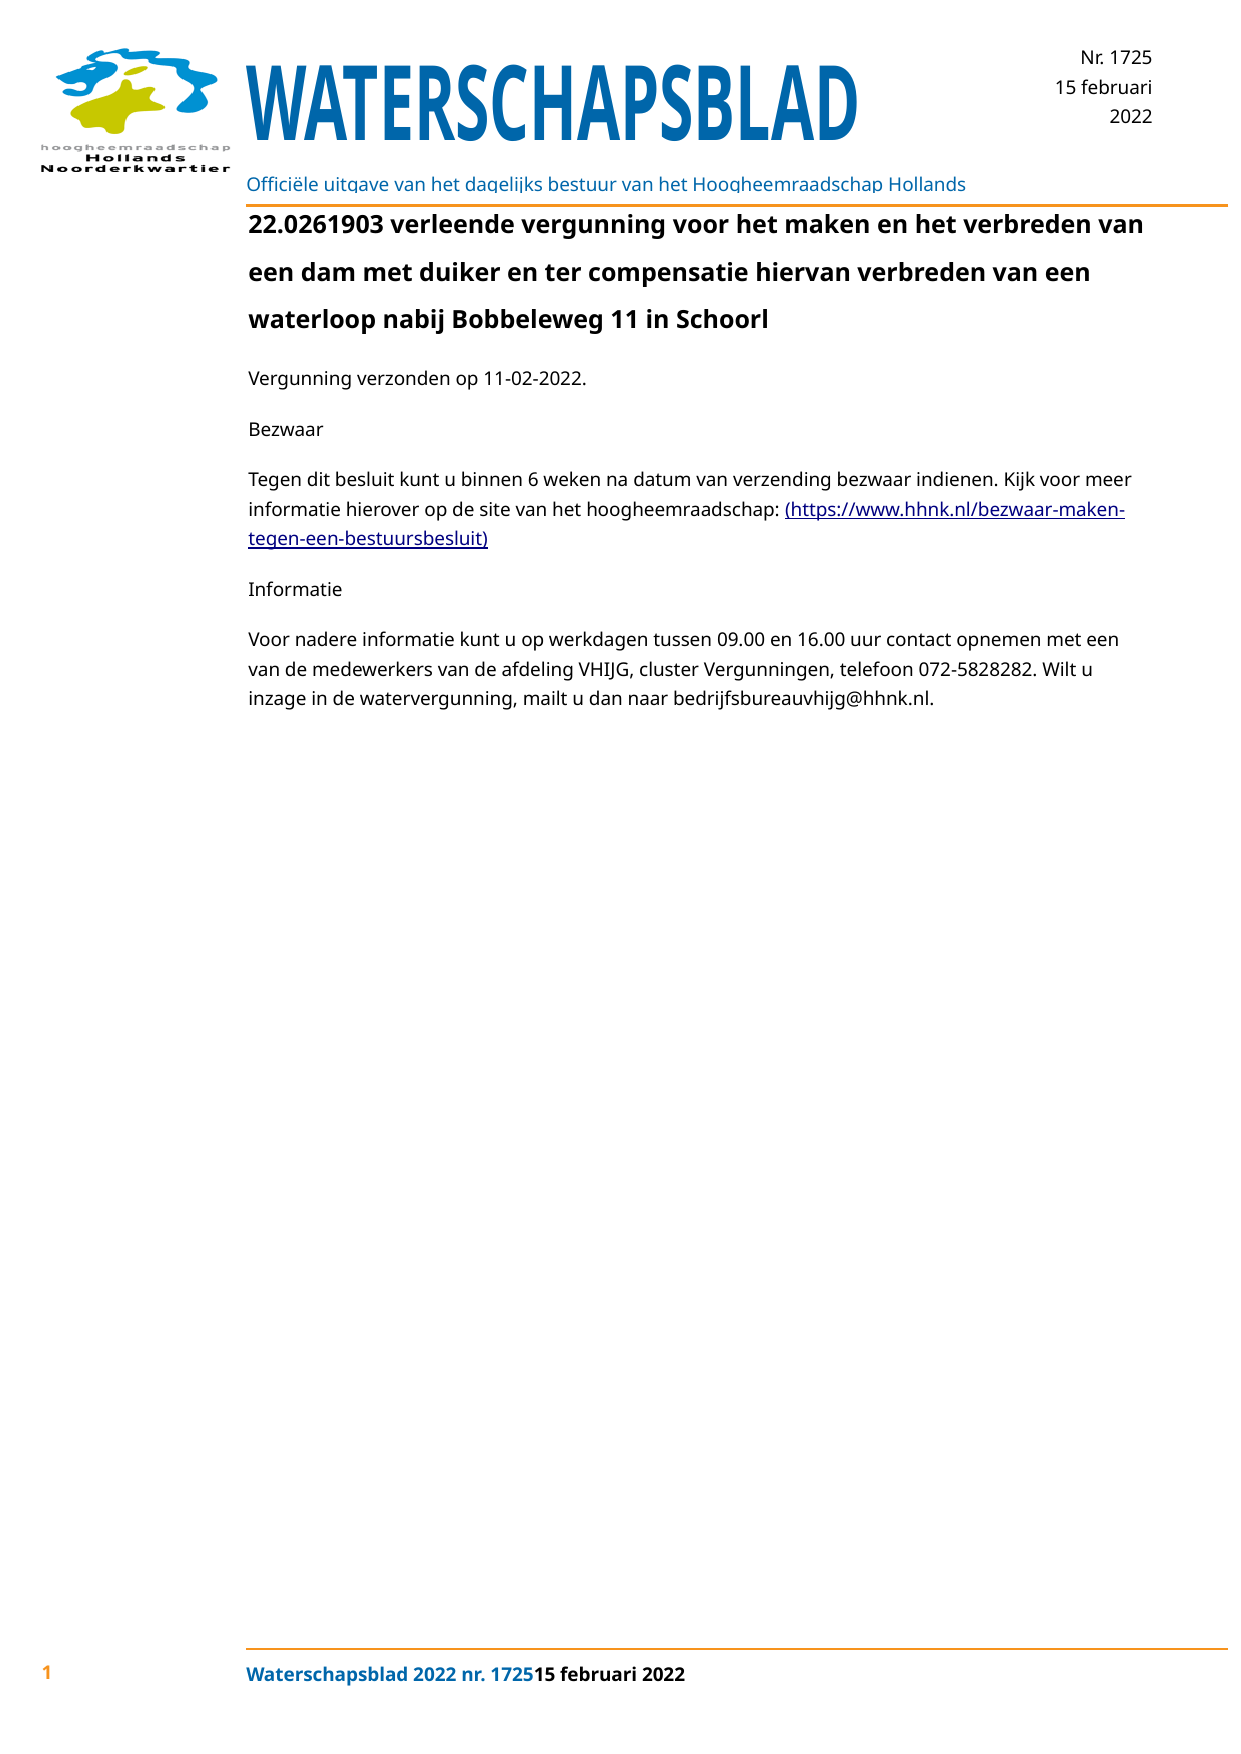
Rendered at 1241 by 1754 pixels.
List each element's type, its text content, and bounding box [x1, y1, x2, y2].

text Tegen dit besluit kunt u binnen 6 weken na datum van verzending bezwaar indienen. Kijk voor meer informatie hierover op de site van het hoogheemraadschap: (https://www.hhnk.nl/bezwaar-maken-tegen-een-bestuursbesluit) [248, 466, 1152, 551]
picture [41, 47, 231, 172]
text 22.0261903 verleende vergunning voor het maken en het verbreden van een dam met duiker en ter compensatie hiervan verbreden van een waterloop nabij Bobbeleweg 11 in Schoorl [248, 207, 1152, 336]
text Vergunning verzonden op 11-02-2022. [248, 366, 1152, 391]
text Voor nadere informatie kunt u op werkdagen tussen 09.00 en 16.00 uur contact opnemen met een van de medewerkers van de afdeling VHIJG, cluster Vergunningen, telefoon 072-5828282. Wilt u inzage in de watervergunning, mailt u dan naar bedrijfsbureauvhijg@hhnk.nl. [248, 626, 1152, 711]
text Bezwaar [248, 416, 1152, 442]
text Informatie [248, 576, 1152, 602]
